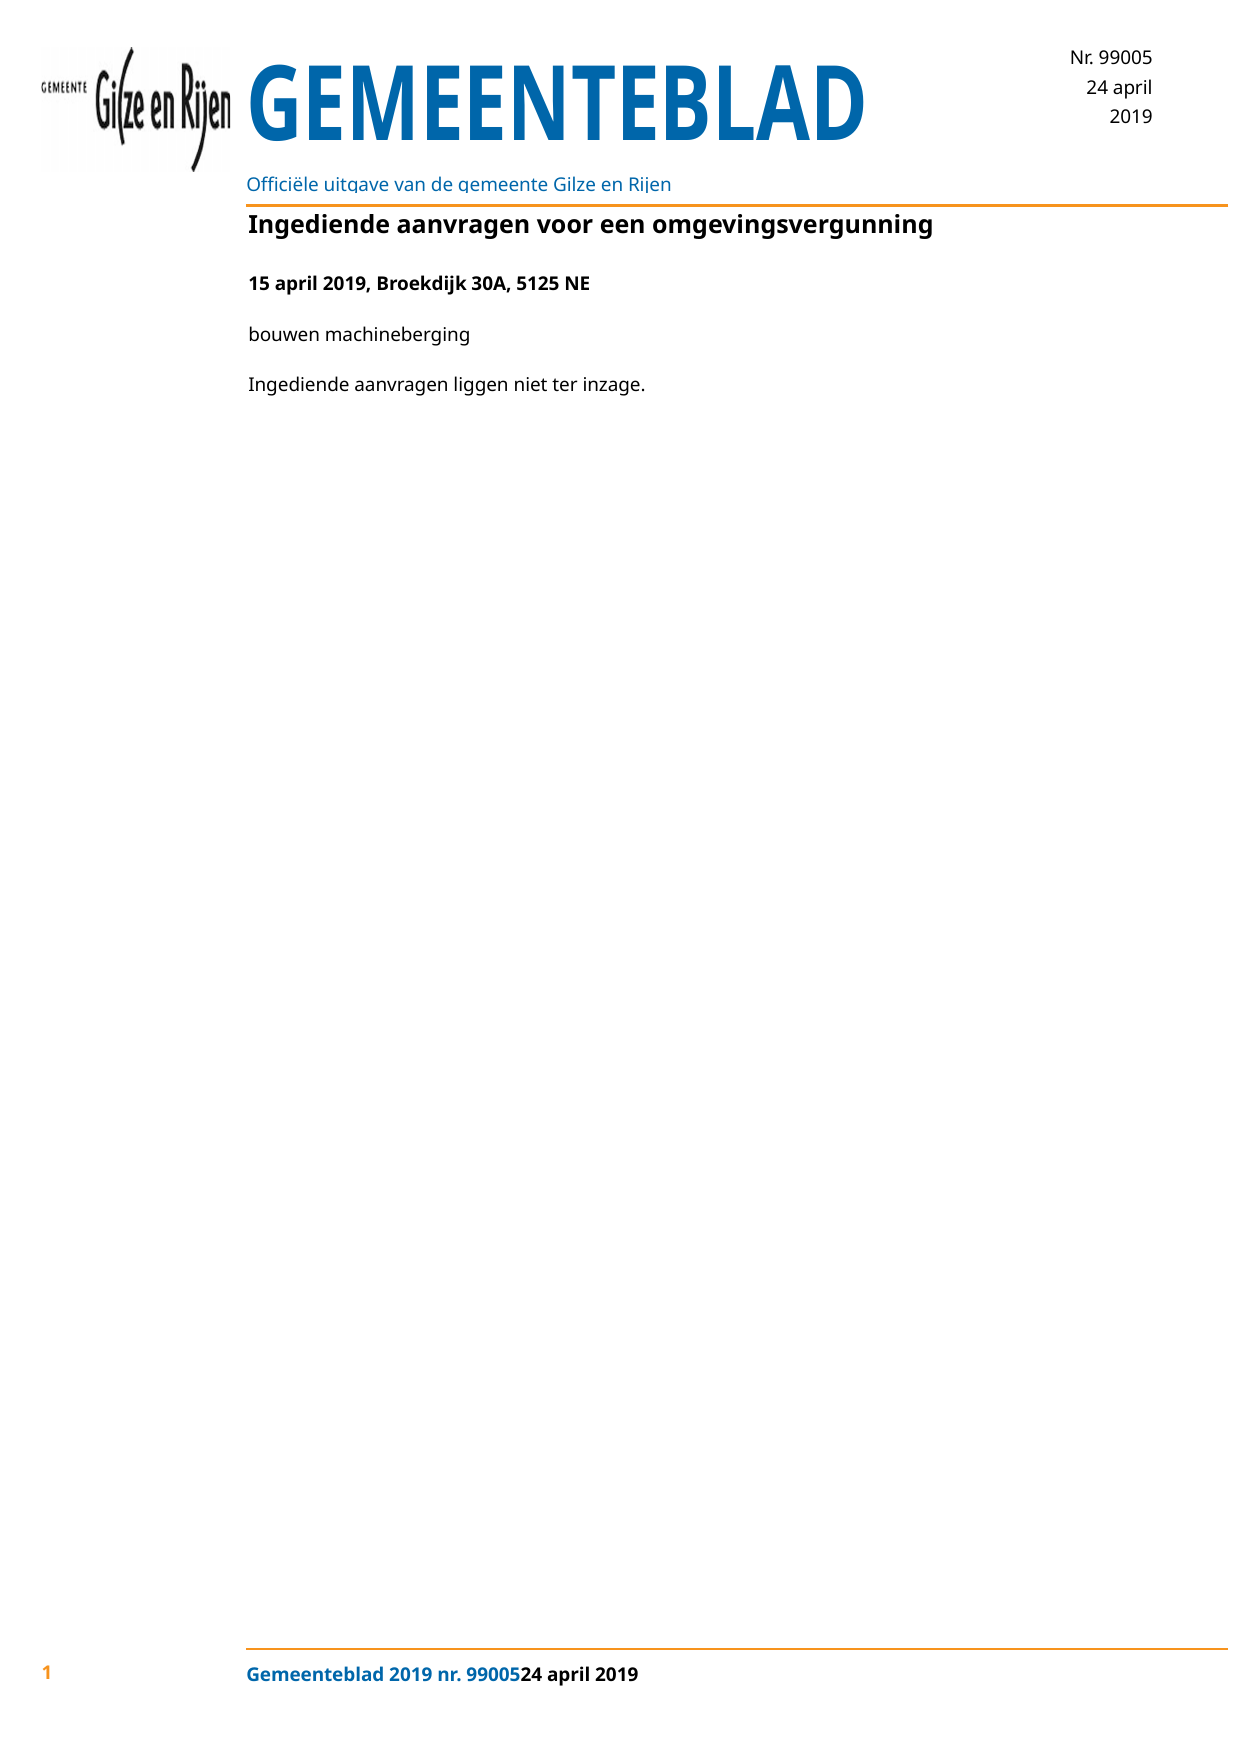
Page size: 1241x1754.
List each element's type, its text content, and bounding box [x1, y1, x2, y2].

text 15 april 2019, Broekdijk 30A, 5125 NE [248, 270, 1152, 296]
picture [41, 47, 231, 172]
text Ingediende aanvragen voor een omgevingsvergunning [248, 207, 1152, 241]
text bouwen machineberging [248, 321, 1152, 346]
text Ingediende aanvragen liggen niet ter inzage. [248, 371, 1152, 397]
